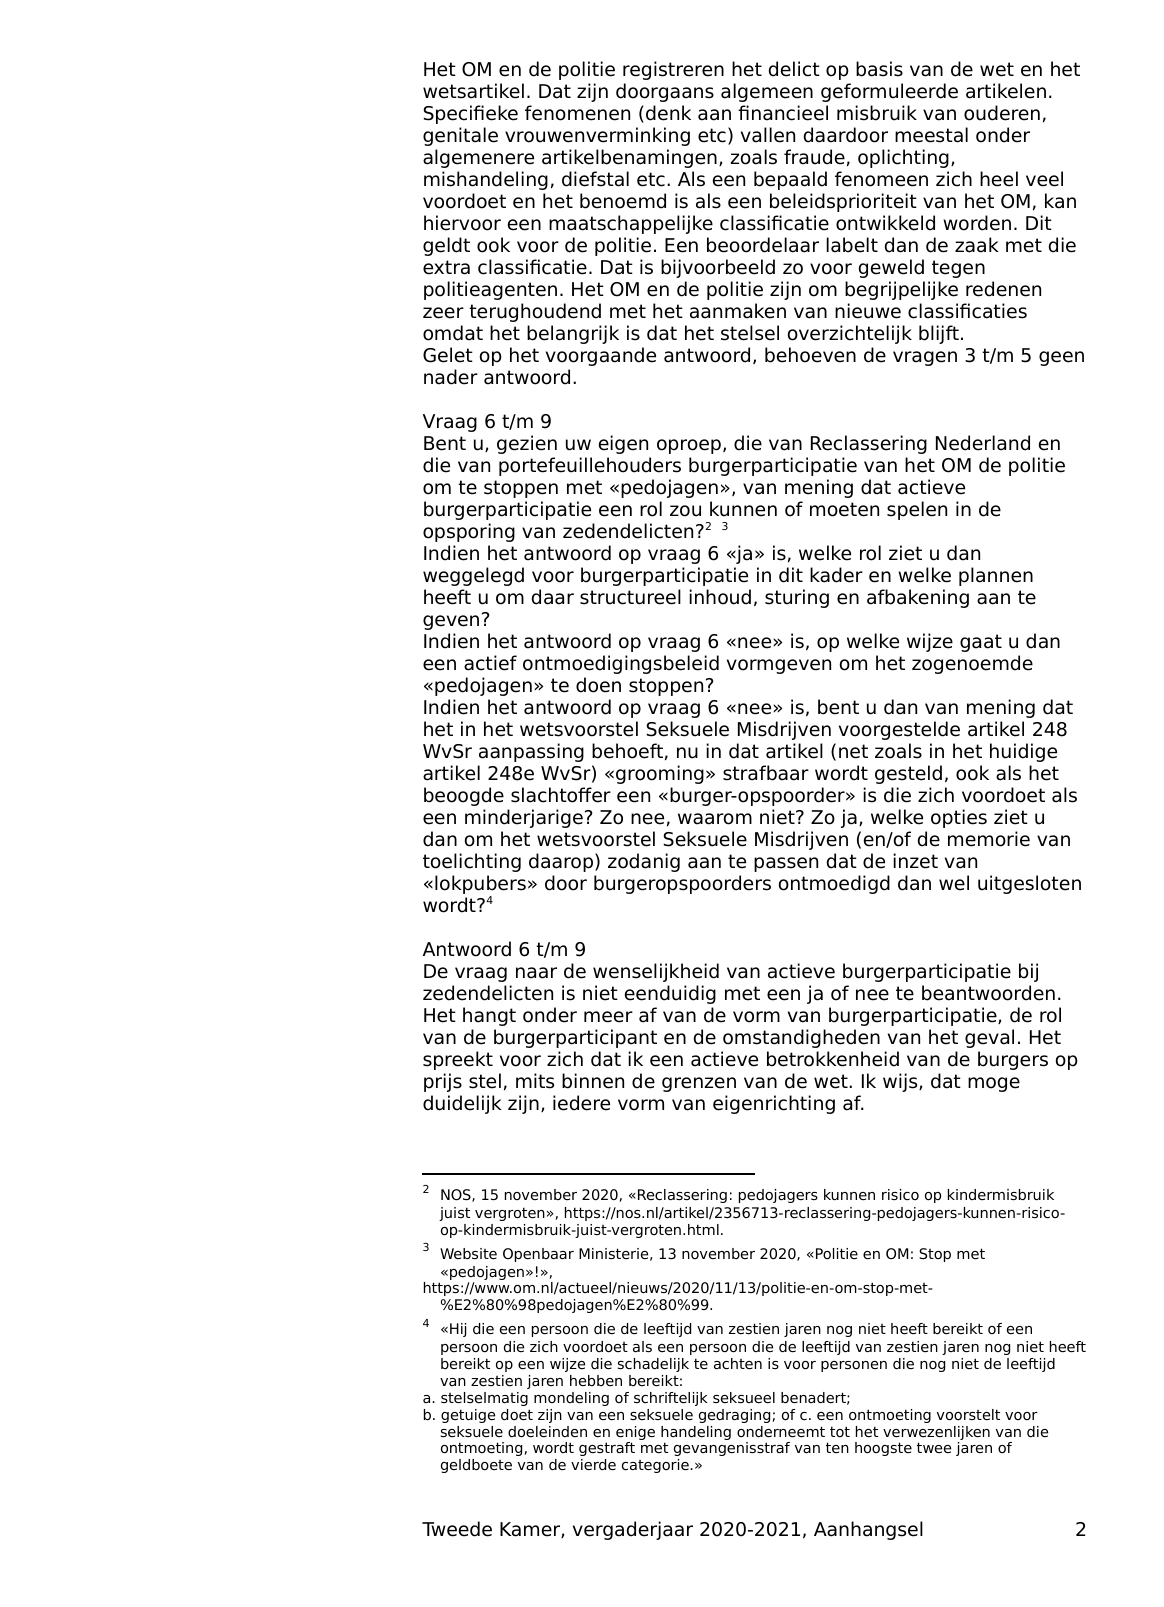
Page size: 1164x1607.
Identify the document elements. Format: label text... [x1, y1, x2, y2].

text Vraag 6 t/m 9 [422, 411, 1087, 433]
text «Hij die een persoon die de leeftijd van zestien jaren nog niet heeft bereikt of een persoon die zich voordoet als een persoon die de leeftijd van zestien jaren nog niet heeft bereikt op een wijze die schadelijk te achten is voor personen die nog niet de leeftijd van zestien jaren hebben bereikt: [422, 1317, 1087, 1390]
text b. getuige doet zijn van een seksuele gedraging; of c. een ontmoeting voorstelt voor seksuele doeleinden en enige handeling onderneemt tot het verwezenlijken van die ontmoeting, wordt gestraft met gevangenisstraf van ten hoogste twee jaren of geldboete van de vierde categorie.» [422, 1407, 1087, 1474]
text https://www.om.nl/actueel/nieuws/2020/11/13/politie-en-om-stop-met-%E2%80%98pedojagen%E2%80%99. [422, 1281, 1087, 1314]
text Indien het antwoord op vraag 6 «ja» is, welke rol ziet u dan weggelegd voor burgerparticipatie in dit kader en welke plannen heeft u om daar structureel inhoud, sturing en afbakening aan te geven? [422, 543, 1087, 631]
text De vraag naar de wenselijkheid van actieve burgerparticipatie bij zedendelicten is niet eenduidig met een ja of nee te beantwoorden. Het hangt onder meer af van de vorm van burgerparticipatie, de rol van de burgerparticipant en de omstandigheden van het geval. Het spreekt voor zich dat ik een actieve betrokkenheid van de burgers op prijs stel, mits binnen de grenzen van de wet. Ik wijs, dat moge duidelijk zijn, iedere vorm van eigenrichting af. [422, 961, 1087, 1114]
text Gelet op het voorgaande antwoord, behoeven de vragen 3 t/m 5 geen nader antwoord. [422, 345, 1087, 389]
text Bent u, gezien uw eigen oproep, die van Reclassering Nederland en die van portefeuillehouders burgerparticipatie van het OM de politie om te stoppen met «pedojagen», van mening dat actieve burgerparticipatie een rol zou kunnen of moeten spelen in de opsporing van zedendelicten? [422, 433, 1087, 543]
text Het OM en de politie registreren het delict op basis van de wet en het wetsartikel. Dat zijn doorgaans algemeen geformuleerde artikelen. Specifieke fenomenen (denk aan financieel misbruik van ouderen, genitale vrouwenverminking etc) vallen daardoor meestal onder algemenere artikelbenamingen, zoals fraude, oplichting, mishandeling, diefstal etc. Als een bepaald fenomeen zich heel veel voordoet en het benoemd is als een beleidsprioriteit van het OM, kan hiervoor een maatschappelijke classificatie ontwikkeld worden. Dit geldt ook voor de politie. Een beoordelaar labelt dan de zaak met die extra classificatie. Dat is bijvoorbeeld zo voor geweld tegen politieagenten. Het OM en de politie zijn om begrijpelijke redenen zeer terughoudend met het aanmaken van nieuwe classificaties omdat het belangrijk is dat het stelsel overzichtelijk blijft. [422, 59, 1087, 345]
text NOS, 15 november 2020, «Reclassering: pedojagers kunnen risico op kindermisbruik juist vergroten», https://nos.nl/artikel/2356713-reclassering-pedojagers-kunnen-risico-op-kindermisbruik-juist-vergroten.html. [422, 1183, 1087, 1239]
text a. stelselmatig mondeling of schriftelijk seksueel benadert; [422, 1390, 1087, 1407]
text Antwoord 6 t/m 9 [422, 939, 1087, 961]
text Website Openbaar Ministerie, 13 november 2020, «Politie en OM: Stop met «pedojagen»!», [422, 1242, 1087, 1281]
text Indien het antwoord op vraag 6 «nee» is, op welke wijze gaat u dan een actief ontmoedigingsbeleid vormgeven om het zogenoemde «pedojagen» te doen stoppen? [422, 631, 1087, 697]
text Indien het antwoord op vraag 6 «nee» is, bent u dan van mening dat het in het wetsvoorstel Seksuele Misdrijven voorgestelde artikel 248 WvSr aanpassing behoeft, nu in dat artikel (net zoals in het huidige artikel 248e WvSr) «grooming» strafbaar wordt gesteld, ook als het beoogde slachtoffer een «burger-opspoorder» is die zich voordoet als een minderjarige? Zo nee, waarom niet? Zo ja, welke opties ziet u dan om het wetsvoorstel Seksuele Misdrijven (en/of de memorie van toelichting daarop) zodanig aan te passen dat de inzet van «lokpubers» door burgeropspoorders ontmoedigd dan wel uitgesloten wordt? [422, 697, 1087, 916]
